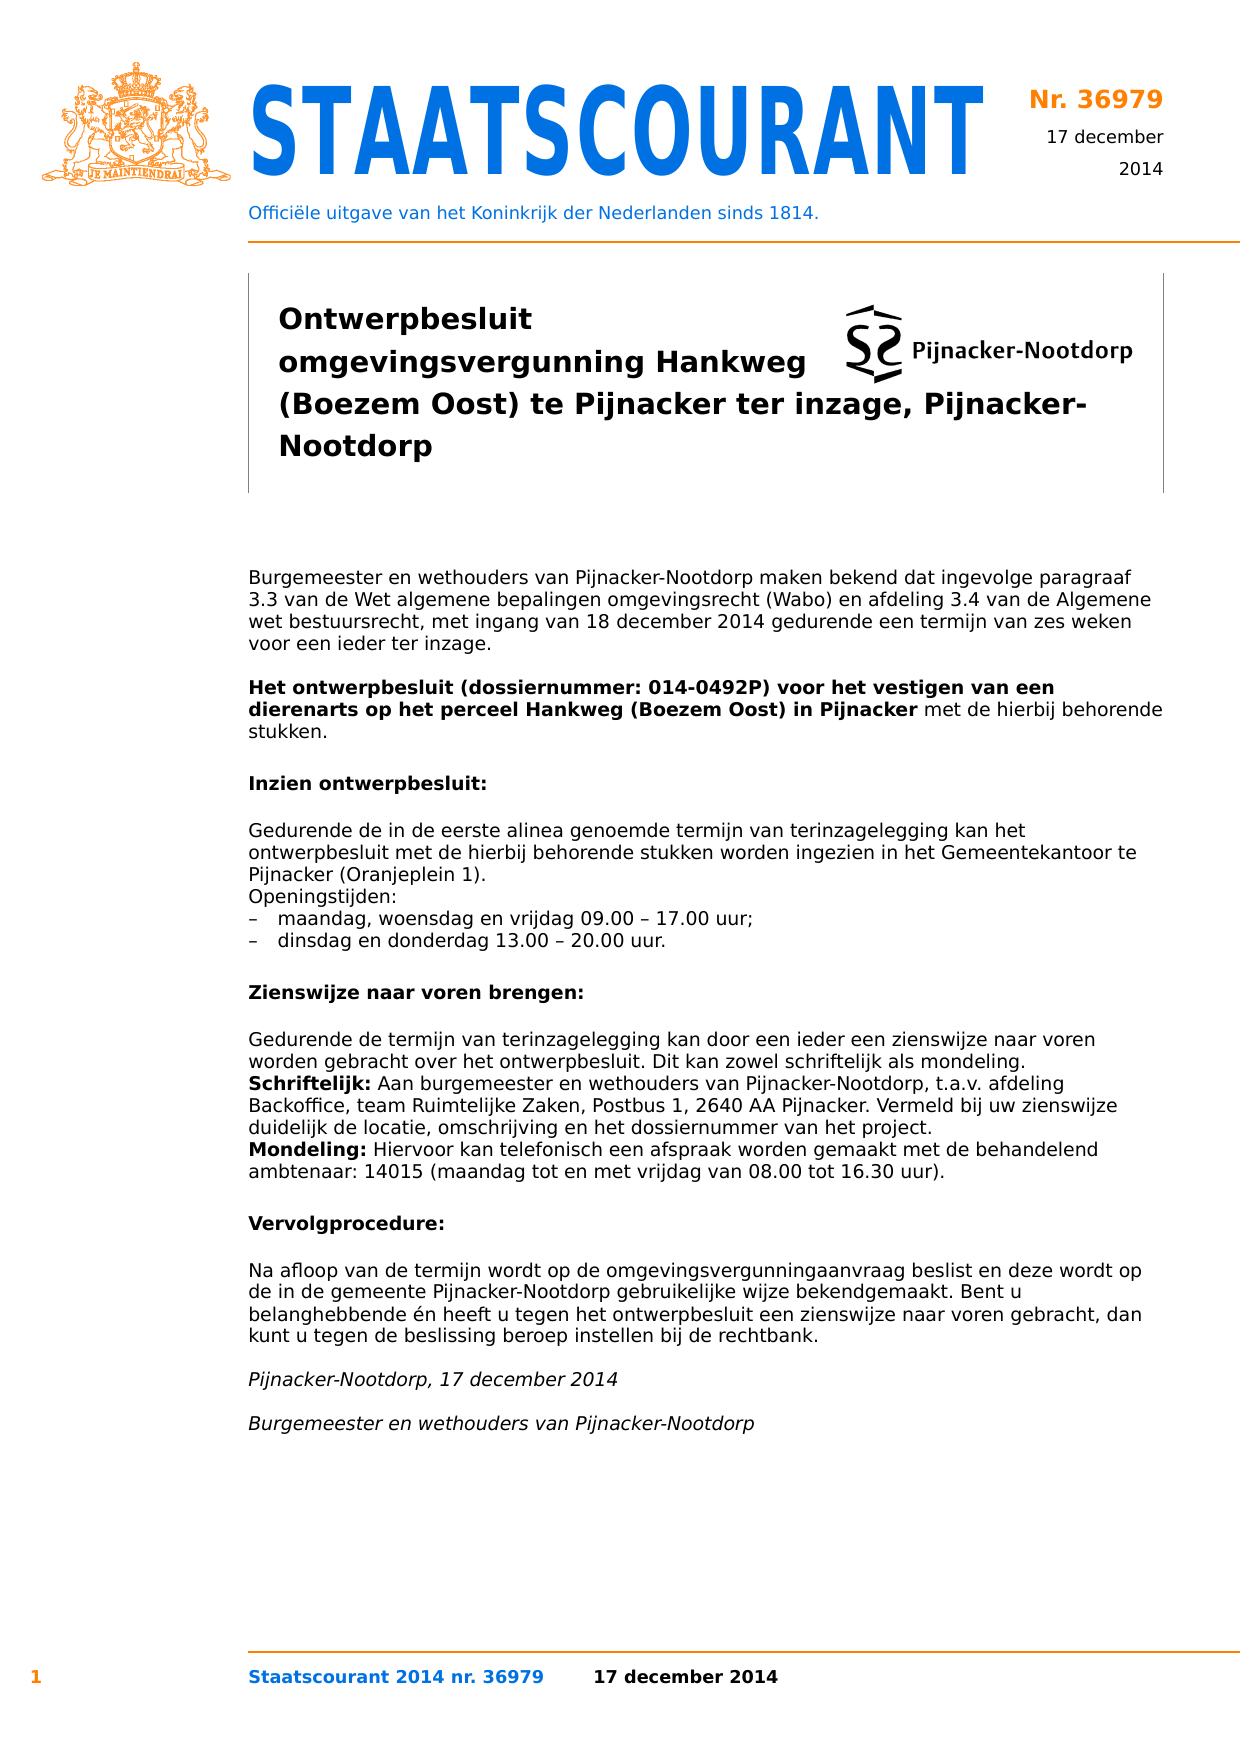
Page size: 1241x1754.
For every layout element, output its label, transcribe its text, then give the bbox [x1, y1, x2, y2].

text – maandag, woensdag en vrijdag 09.00 – 17.00 uur; [248, 908, 1163, 930]
text Gedurende de in de eerste alinea genoemde termijn van terinzagelegging kan het ontwerpbesluit met de hierbij behorende stukken worden ingezien in het Gemeentekantoor te Pijnacker (Oranjeplein 1). [248, 820, 1163, 886]
table_cell 17 december [998, 121, 1240, 153]
subtitle Ontwerpbesluit omgevingsvergunning Hankweg (Boezem Oost) te Pijnacker ter inzage, Pijnacker-Nootdorp [249, 273, 1163, 493]
text Openingstijden: [248, 886, 1163, 908]
text Het ontwerpbesluit (dossiernummer: 014-0492P) voor het vestigen van een dierenarts op het perceel Hankweg (Boezem Oost) in Pijnacker met de hierbij behorende stukken. [248, 677, 1163, 743]
table_header Nr. 36979 [998, 62, 1240, 121]
table_header STAATSCOURANT [248, 62, 998, 203]
text Pijnacker-Nootdorp, 17 december 2014 [248, 1369, 1163, 1391]
picture [844, 302, 1134, 386]
text Burgemeester en wethouders van Pijnacker-Nootdorp maken bekend dat ingevolge paragraaf 3.3 van de Wet algemene bepalingen omgevingsrecht (Wabo) en afdeling 3.4 van de Algemene wet bestuursrecht, met ingang van 18 december 2014 gedurende een termijn van zes weken voor een ieder ter inzage. [248, 567, 1163, 655]
table_cell 2014 [998, 153, 1240, 203]
table_cell Officiële uitgave van het Koninkrijk der Nederlanden sinds 1814. [248, 203, 1240, 241]
subtitle Inzien ontwerpbesluit: [248, 773, 1163, 795]
table_header [25, 62, 248, 241]
subtitle Zienswijze naar voren brengen: [248, 982, 1163, 1004]
text Gedurende de termijn van terinzagelegging kan door een ieder een zienswijze naar voren worden gebracht over het ontwerpbesluit. Dit kan zowel schriftelijk als mondeling. [248, 1029, 1163, 1073]
picture [41, 62, 231, 186]
text – dinsdag en donderdag 13.00 – 20.00 uur. [248, 930, 1163, 952]
text Schriftelijk: Aan burgemeester en wethouders van Pijnacker-Nootdorp, t.a.v. afdeling Backoffice, team Ruimtelijke Zaken, Postbus 1, 2640 AA Pijnacker. Vermeld bij uw zienswijze duidelijk de locatie, omschrijving en het dossiernummer van het project. [248, 1073, 1163, 1138]
text Na afloop van de termijn wordt op de omgevingsvergunningaanvraag beslist en deze wordt op de in de gemeente Pijnacker-Nootdorp gebruikelijke wijze bekendgemaakt. Bent u belanghebbende én heeft u tegen het ontwerpbesluit een zienswijze naar voren gebracht, dan kunt u tegen de beslissing beroep instellen bij de rechtbank. [248, 1259, 1163, 1347]
text Mondeling: Hiervoor kan telefonisch een afspraak worden gemaakt met de behandelend ambtenaar: 14015 (maandag tot en met vrijdag van 08.00 tot 16.30 uur). [248, 1138, 1163, 1182]
subtitle Vervolgprocedure: [248, 1212, 1163, 1234]
text Burgemeester en wethouders van Pijnacker-Nootdorp [248, 1413, 1163, 1435]
